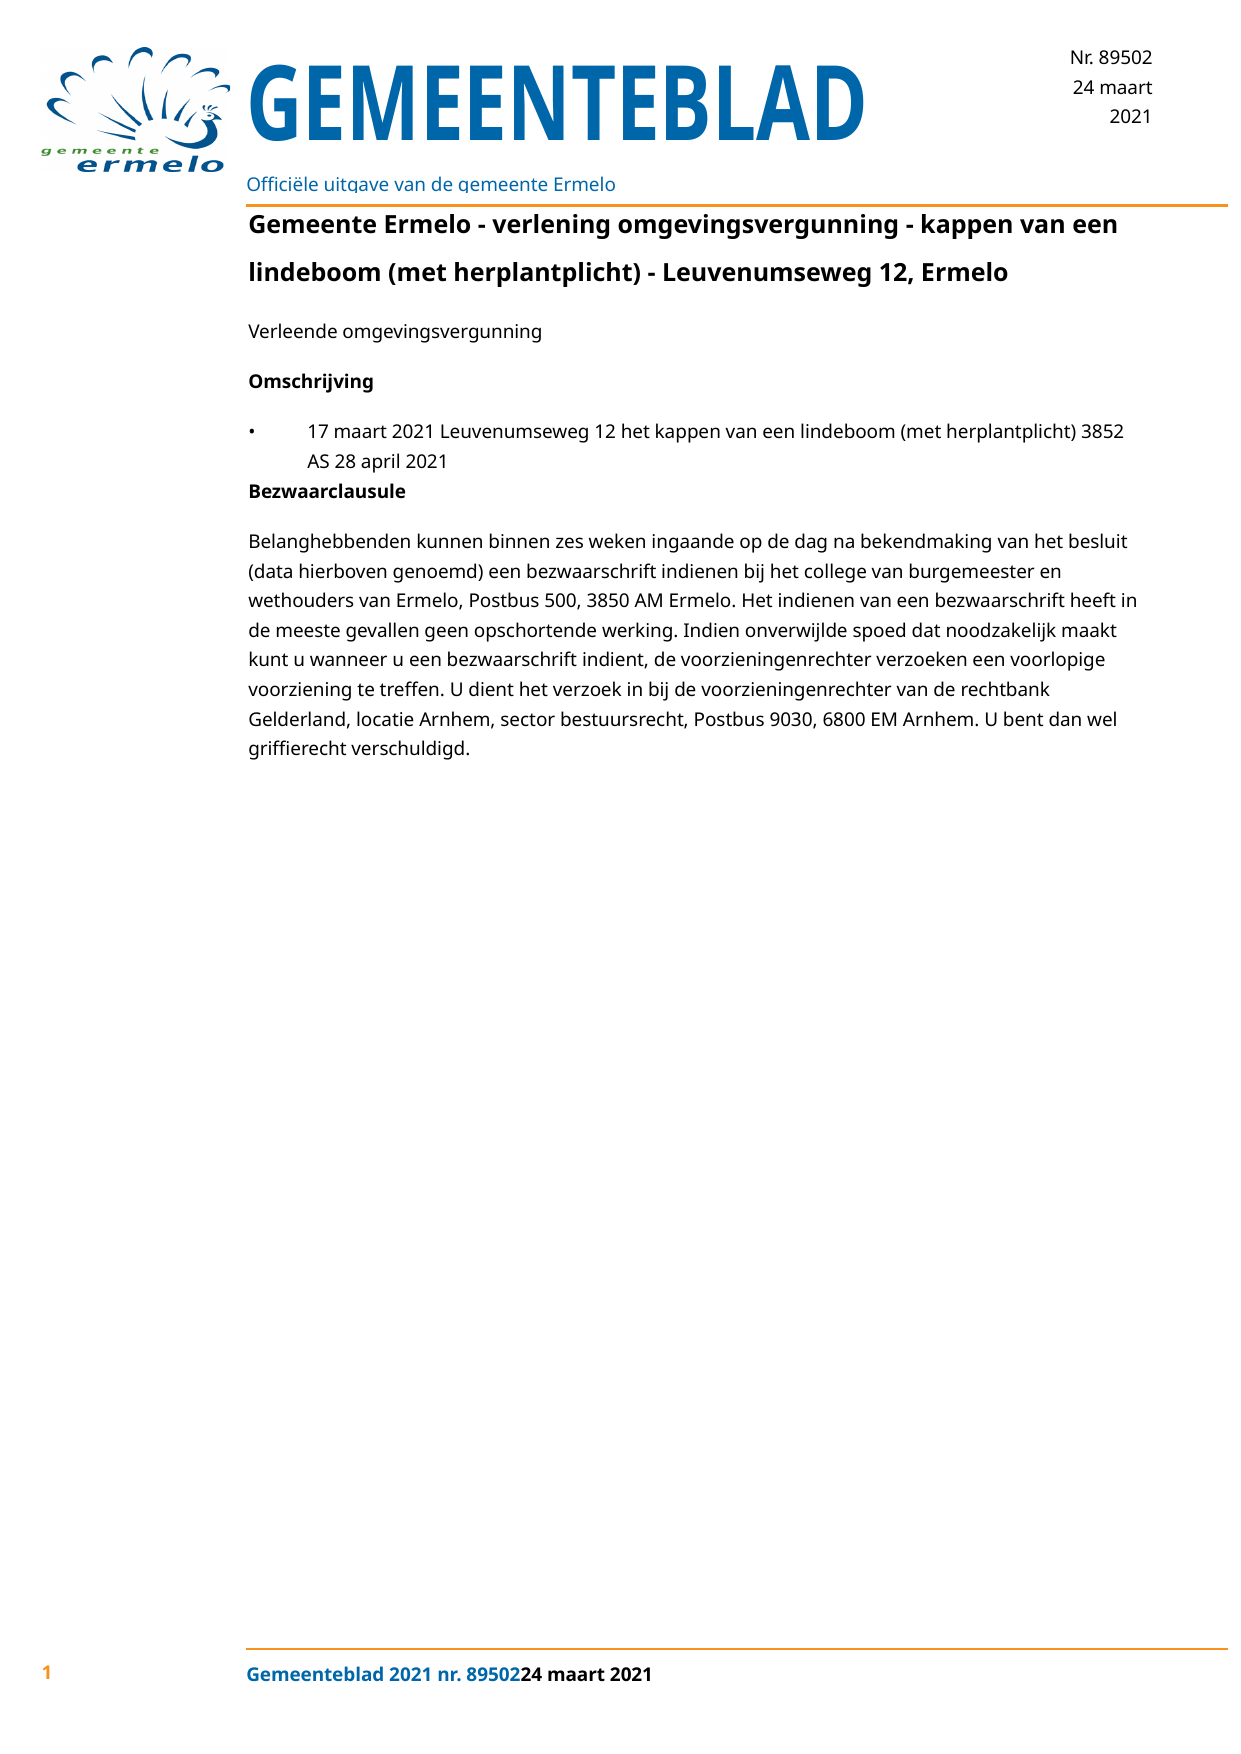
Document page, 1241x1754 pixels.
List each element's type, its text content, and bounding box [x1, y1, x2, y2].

text Bezwaarclausule [248, 478, 1152, 504]
text Verleende omgevingsvergunning [248, 318, 1152, 344]
picture [41, 47, 231, 172]
text Omschrijving [248, 368, 1152, 394]
text Gemeente Ermelo - verlening omgevingsvergunning - kappen van een lindeboom (met herplantplicht) - Leuvenumseweg 12, Ermelo [248, 207, 1152, 288]
list 17 maart 2021 Leuvenumseweg 12 het kappen van een lindeboom (met herplantplicht) 3852 AS 28 april 2021 [248, 419, 1152, 474]
text Belanghebbenden kunnen binnen zes weken ingaande op de dag na bekendmaking van het besluit (data hierboven genoemd) een bezwaarschrift indienen bij het college van burgemeester en wethouders van Ermelo, Postbus 500, 3850 AM Ermelo. Het indienen van een bezwaarschrift heeft in de meeste gevallen geen opschortende werking. Indien onverwijlde spoed dat noodzakelijk maakt kunt u wanneer u een bezwaarschrift indient, de voorzieningenrechter verzoeken een voorlopige voorziening te treffen. U dient het verzoek in bij de voorzieningenrechter van de rechtbank Gelderland, locatie Arnhem, sector bestuursrecht, Postbus 9030, 6800 EM Arnhem. U bent dan wel griffierecht verschuldigd. [248, 528, 1152, 761]
